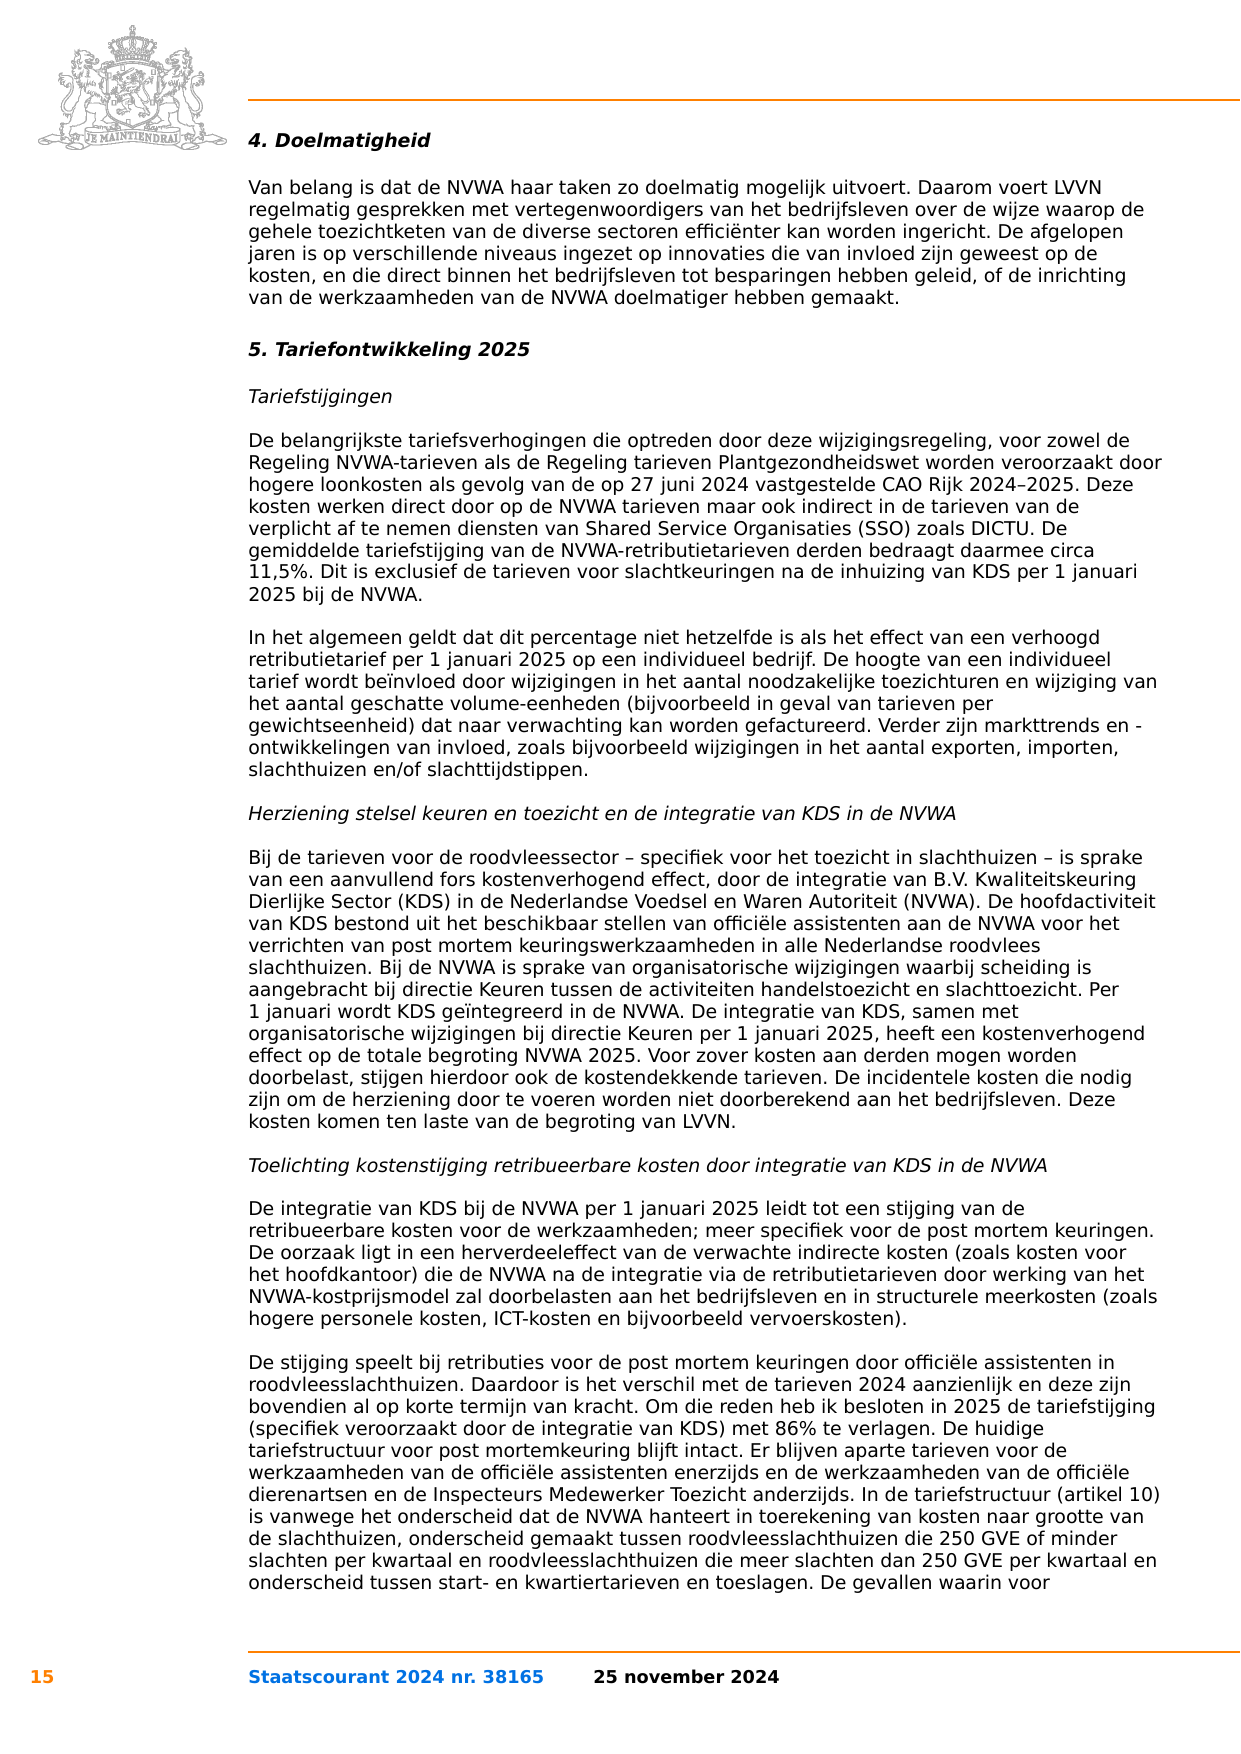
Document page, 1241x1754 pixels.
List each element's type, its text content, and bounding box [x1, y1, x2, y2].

text Van belang is dat de NVWA haar taken zo doelmatig mogelijk uitvoert. Daarom voert LVVN regelmatig gesprekken met vertegenwoordigers van het bedrijfsleven over de wijze waarop de gehele toezichtketen van de diverse sectoren efficiënter kan worden ingericht. De afgelopen jaren is op verschillende niveaus ingezet op innovaties die van invloed zijn geweest op de kosten, en die direct binnen het bedrijfsleven tot besparingen hebben geleid, of de inrichting van de werkzaamheden van de NVWA doelmatiger hebben gemaakt. [248, 177, 1163, 309]
subtitle Herziening stelsel keuren en toezicht en de integratie van KDS in de NVWA [248, 803, 1163, 825]
subtitle Tariefstijgingen [248, 386, 1163, 408]
text De integratie van KDS bij de NVWA per 1 januari 2025 leidt tot een stijging van de retribueerbare kosten voor de werkzaamheden; meer specifiek voor de post mortem keuringen. De oorzaak ligt in een herverdeeleffect van de verwachte indirecte kosten (zoals kosten voor het hoofdkantoor) die de NVWA na de integratie via de retributietarieven door werking van het NVWA-kostprijsmodel zal doorbelasten aan het bedrijfsleven en in structurele meerkosten (zoals hogere personele kosten, ICT-kosten en bijvoorbeeld vervoerskosten). [248, 1198, 1163, 1330]
subtitle Toelichting kostenstijging retribueerbare kosten door integratie van KDS in de NVWA [248, 1154, 1163, 1176]
picture [38, 25, 227, 150]
text Bij de tarieven voor de roodvleessector – specifiek voor het toezicht in slachthuizen – is sprake van een aanvullend fors kostenverhogend effect, door de integratie van B.V. Kwaliteitskeuring Dierlijke Sector (KDS) in de Nederlandse Voedsel en Waren Autoriteit (NVWA). De hoofdactiviteit van KDS bestond uit het beschikbaar stellen van officiële assistenten aan de NVWA voor het verrichten van post mortem keuringswerkzaamheden in alle Nederlandse roodvlees slachthuizen. Bij de NVWA is sprake van organisatorische wijzigingen waarbij scheiding is aangebracht bij directie Keuren tussen de activiteiten handelstoezicht en slachttoezicht. Per 1 januari wordt KDS geïntegreerd in de NVWA. De integratie van KDS, samen met organisatorische wijzigingen bij directie Keuren per 1 januari 2025, heeft een kostenverhogend effect op de totale begroting NVWA 2025. Voor zover kosten aan derden mogen worden doorbelast, stijgen hierdoor ook de kostendekkende tarieven. De incidentele kosten die nodig zijn om de herziening door te voeren worden niet doorberekend aan het bedrijfsleven. Deze kosten komen ten laste van de begroting van LVVN. [248, 847, 1163, 1133]
text De belangrijkste tariefsverhogingen die optreden door deze wijzigingsregeling, voor zowel de Regeling NVWA-tarieven als de Regeling tarieven Plantgezondheidswet worden veroorzaakt door hogere loonkosten als gevolg van de op 27 juni 2024 vastgestelde CAO Rijk 2024–2025. Deze kosten werken direct door op de NVWA tarieven maar ook indirect in de tarieven van de verplicht af te nemen diensten van Shared Service Organisaties (SSO) zoals DICTU. De gemiddelde tariefstijging van de NVWA-retributietarieven derden bedraagt daarmee circa 11,5%. Dit is exclusief de tarieven voor slachtkeuringen na de inhuizing van KDS per 1 januari 2025 bij de NVWA. [248, 429, 1163, 605]
subtitle 4. Doelmatigheid [248, 130, 1163, 152]
subtitle 5. Tariefontwikkeling 2025 [248, 339, 1163, 361]
text In het algemeen geldt dat dit percentage niet hetzelfde is als het effect van een verhoogd retributietarief per 1 januari 2025 op een individueel bedrijf. De hoogte van een individueel tarief wordt beïnvloed door wijzigingen in het aantal noodzakelijke toezichturen en wijziging van het aantal geschatte volume-eenheden (bijvoorbeeld in geval van tarieven per gewichtseenheid) dat naar verwachting kan worden gefactureerd. Verder zijn markttrends en -ontwikkelingen van invloed, zoals bijvoorbeeld wijzigingen in het aantal exporten, importen, slachthuizen en/of slachttijdstippen. [248, 627, 1163, 781]
text De stijging speelt bij retributies voor de post mortem keuringen door officiële assistenten in roodvleesslachthuizen. Daardoor is het verschil met de tarieven 2024 aanzienlijk en deze zijn bovendien al op korte termijn van kracht. Om die reden heb ik besloten in 2025 de tariefstijging (specifiek veroorzaakt door de integratie van KDS) met 86% te verlagen. De huidige tariefstructuur voor post mortemkeuring blijft intact. Er blijven aparte tarieven voor de werkzaamheden van de officiële assistenten enerzijds en de werkzaamheden van de officiële dierenartsen en de Inspecteurs Medewerker Toezicht anderzijds. In de tariefstructuur (artikel 10) is vanwege het onderscheid dat de NVWA hanteert in toerekening van kosten naar grootte van de slachthuizen, onderscheid gemaakt tussen roodvleesslachthuizen die 250 GVE of minder slachten per kwartaal en roodvleesslachthuizen die meer slachten dan 250 GVE per kwartaal en onderscheid tussen start- en kwartiertarieven en toeslagen. De gevallen waarin voor [248, 1352, 1163, 1594]
